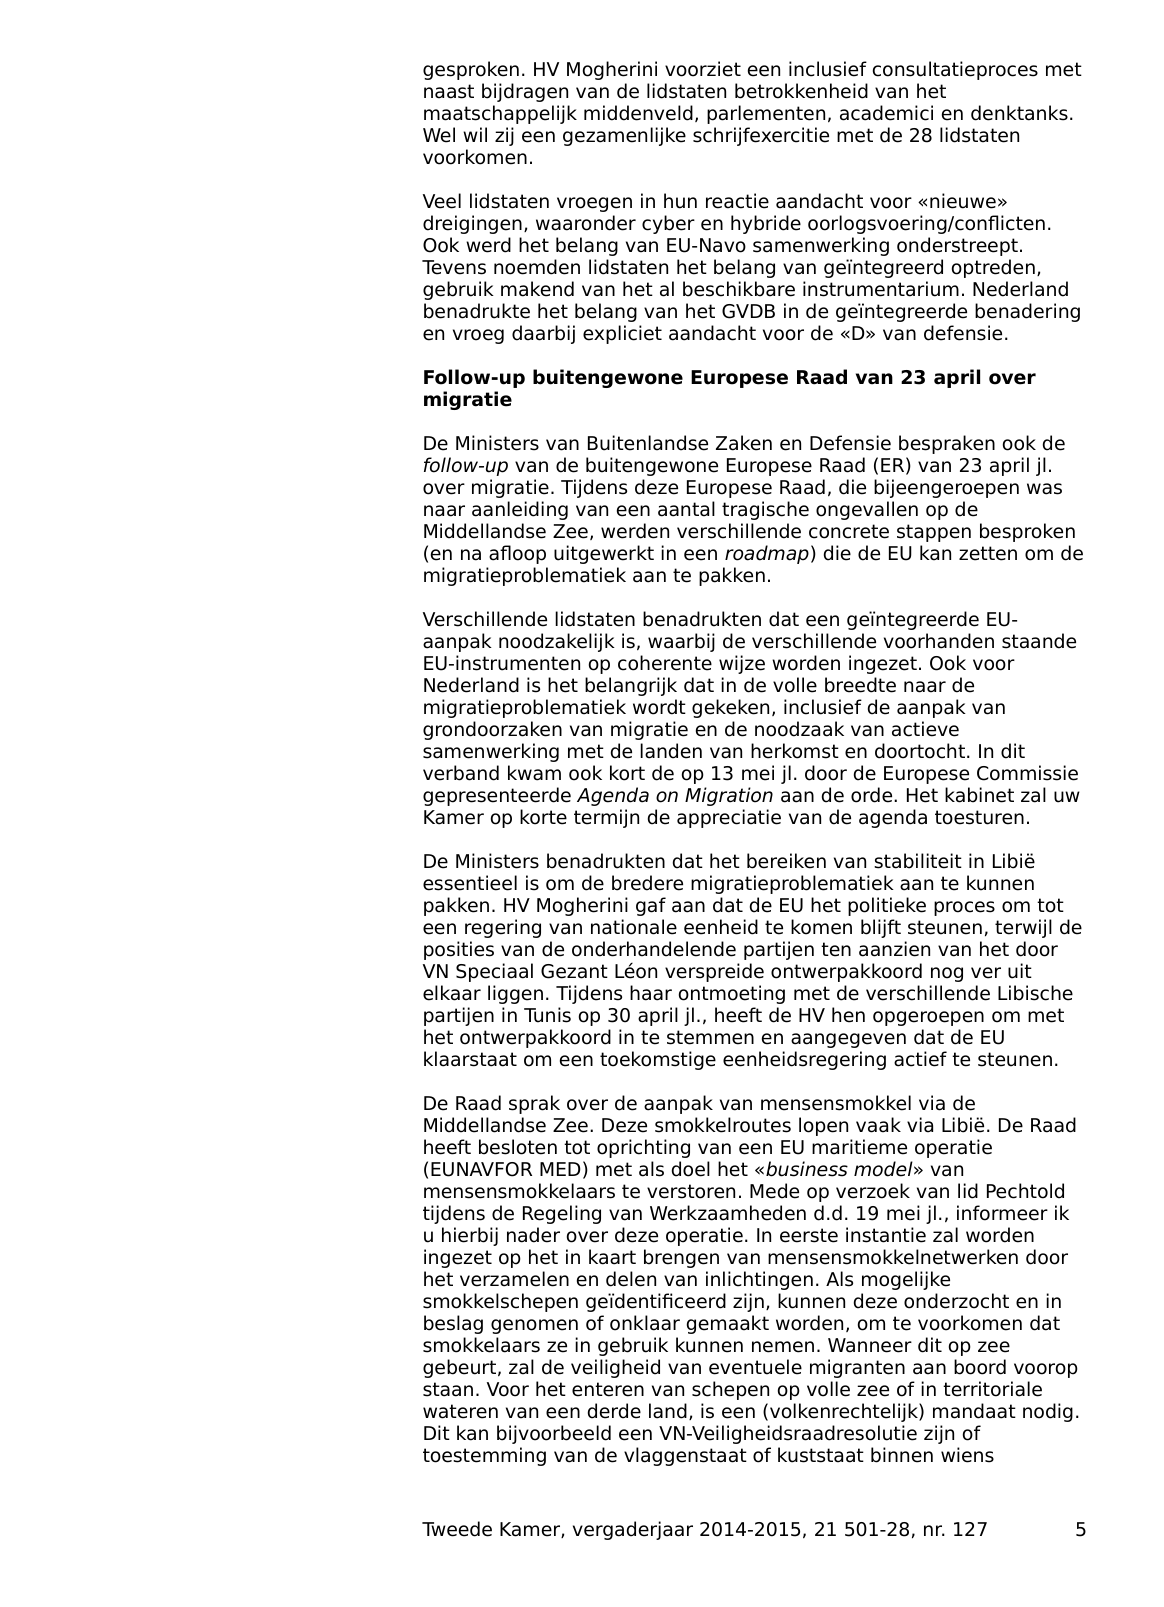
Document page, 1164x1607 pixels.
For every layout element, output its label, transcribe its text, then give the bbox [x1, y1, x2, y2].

text Verschillende lidstaten benadrukten dat een geïntegreerde EU-aanpak noodzakelijk is, waarbij de verschillende voorhanden staande EU-instrumenten op coherente wijze worden ingezet. Ook voor Nederland is het belangrijk dat in de volle breedte naar de migratieproblematiek wordt gekeken, inclusief de aanpak van grondoorzaken van migratie en de noodzaak van actieve samenwerking met de landen van herkomst en doortocht. In dit verband kwam ook kort de op 13 mei jl. door de Europese Commissie gepresenteerde Agenda on Migration aan de orde. Het kabinet zal uw Kamer op korte termijn de appreciatie van de agenda toesturen. [422, 609, 1087, 829]
text gesproken. HV Mogherini voorziet een inclusief consultatieproces met naast bijdragen van de lidstaten betrokkenheid van het maatschappelijk middenveld, parlementen, academici en denktanks. Wel wil zij een gezamenlijke schrijfexercitie met de 28 lidstaten voorkomen. [422, 59, 1087, 169]
text Veel lidstaten vroegen in hun reactie aandacht voor «nieuwe» dreigingen, waaronder cyber en hybride oorlogsvoering/conflicten. Ook werd het belang van EU-Navo samenwerking onderstreept. Tevens noemden lidstaten het belang van geïntegreerd optreden, gebruik makend van het al beschikbare instrumentarium. Nederland benadrukte het belang van het GVDB in de geïntegreerde benadering en vroeg daarbij expliciet aandacht voor de «D» van defensie. [422, 191, 1087, 345]
text De Ministers benadrukten dat het bereiken van stabiliteit in Libië essentieel is om de bredere migratieproblematiek aan te kunnen pakken. HV Mogherini gaf aan dat de EU het politieke proces om tot een regering van nationale eenheid te komen blijft steunen, terwijl de posities van de onderhandelende partijen ten aanzien van het door VN Speciaal Gezant Léon verspreide ontwerpakkoord nog ver uit elkaar liggen. Tijdens haar ontmoeting met de verschillende Libische partijen in Tunis op 30 april jl., heeft de HV hen opgeroepen om met het ontwerpakkoord in te stemmen en aangegeven dat de EU klaarstaat om een toekomstige eenheidsregering actief te steunen. [422, 851, 1087, 1071]
text De Raad sprak over de aanpak van mensensmokkel via de Middellandse Zee. Deze smokkelroutes lopen vaak via Libië. De Raad heeft besloten tot oprichting van een EU maritieme operatie (EUNAVFOR MED) met als doel het «business model» van mensensmokkelaars te verstoren. Mede op verzoek van lid Pechtold tijdens de Regeling van Werkzaamheden d.d. 19 mei jl., informeer ik u hierbij nader over deze operatie. In eerste instantie zal worden ingezet op het in kaart brengen van mensensmokkelnetwerken door het verzamelen en delen van inlichtingen. Als mogelijke smokkelschepen geïdentificeerd zijn, kunnen deze onderzocht en in beslag genomen of onklaar gemaakt worden, om te voorkomen dat smokkelaars ze in gebruik kunnen nemen. Wanneer dit op zee gebeurt, zal de veiligheid van eventuele migranten aan boord voorop staan. Voor het enteren van schepen op volle zee of in territoriale wateren van een derde land, is een (volkenrechtelijk) mandaat nodig. Dit kan bijvoorbeeld een VN-Veiligheidsraadresolutie zijn of toestemming van de vlaggenstaat of kuststaat binnen wiens [422, 1093, 1087, 1467]
text De Ministers van Buitenlandse Zaken en Defensie bespraken ook de follow-up van de buitengewone Europese Raad (ER) van 23 april jl. over migratie. Tijdens deze Europese Raad, die bijeengeroepen was naar aanleiding van een aantal tragische ongevallen op de Middellandse Zee, werden verschillende concrete stappen besproken (en na afloop uitgewerkt in een roadmap) die de EU kan zetten om de migratieproblematiek aan te pakken. [422, 433, 1087, 587]
subtitle Follow-up buitengewone Europese Raad van 23 april over migratie [422, 367, 1087, 411]
